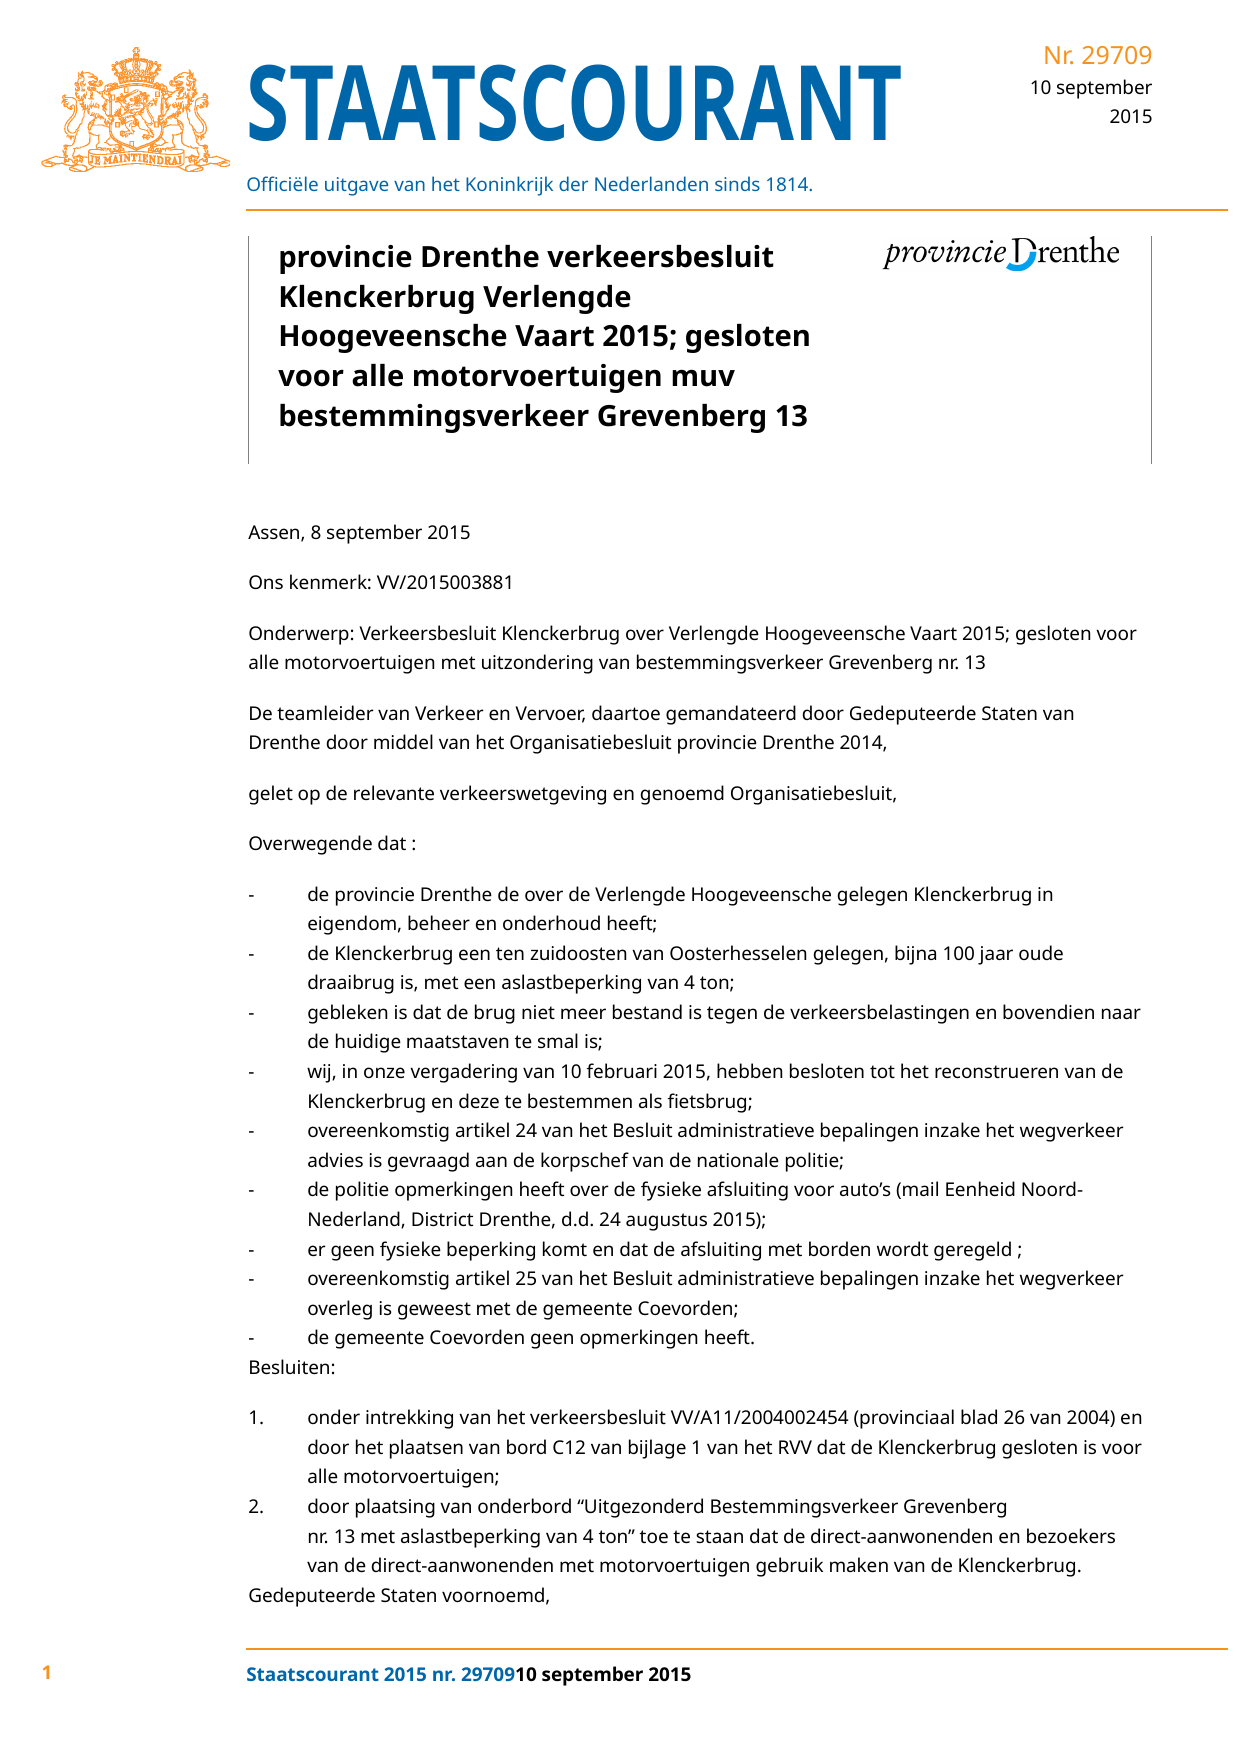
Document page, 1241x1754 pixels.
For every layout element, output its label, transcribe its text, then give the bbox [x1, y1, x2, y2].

list wij, in onze vergadering van 10 februari 2015, hebben besloten tot het reconstrueren van de Klenckerbrug en deze te bestemmen als fietsbrug; [248, 1058, 1152, 1113]
text Assen, 8 september 2015 [248, 519, 1152, 545]
table_header [850, 236, 1151, 464]
table_header provincie Drenthe verkeersbesluit Klenckerbrug Verlengde Hoogeveensche Vaart 2015; gesloten voor alle motorvoertuigen muv bestemmingsverkeer Grevenberg 13 [249, 236, 850, 464]
list nr. 13 met aslastbeperking van 4 ton” toe te staan dat de direct-aanwonenden en bezoekers van de direct-aanwonenden met motorvoertuigen gebruik maken van de Klenckerbrug. [248, 1523, 1152, 1578]
list de politie opmerkingen heeft over de fysieke afsluiting voor auto’s (mail Eenheid Noord-Nederland, District Drenthe, d.d. 24 augustus 2015); [248, 1177, 1152, 1232]
text gelet op de relevante verkeerswetgeving en genoemd Organisatiebesluit, [248, 780, 1152, 806]
list overeenkomstig artikel 25 van het Besluit administratieve bepalingen inzake het wegverkeer overleg is geweest met de gemeente Coevorden; [248, 1265, 1152, 1321]
list gebleken is dat de brug niet meer bestand is tegen de verkeersbelastingen en bovendien naar de huidige maatstaven te smal is; [248, 999, 1152, 1054]
text Overwegende dat : [248, 830, 1152, 856]
list de provincie Drenthe de over de Verlengde Hoogeveensche gelegen Klenckerbrug in eigendom, beheer en onderhoud heeft; [248, 881, 1152, 936]
picture [882, 236, 1119, 271]
text Gedeputeerde Staten voornoemd, [248, 1582, 1152, 1608]
list overeenkomstig artikel 24 van het Besluit administratieve bepalingen inzake het wegverkeer advies is gevraagd aan de korpschef van de nationale politie; [248, 1117, 1152, 1173]
text De teamleider van Verkeer en Vervoer, daartoe gemandateerd door Gedeputeerde Staten van Drenthe door middel van het Organisatiebesluit provincie Drenthe 2014, [248, 700, 1152, 755]
text Onderwerp: Verkeersbesluit Klenckerbrug over Verlengde Hoogeveensche Vaart 2015; gesloten voor alle motorvoertuigen met uitzondering van bestemmingsverkeer Grevenberg nr. 13 [248, 620, 1152, 675]
text Besluiten: [248, 1354, 1152, 1380]
text Ons kenmerk: VV/2015003881 [248, 569, 1152, 595]
list door plaatsing van onderbord “Uitgezonderd Bestemmingsverkeer Grevenberg [248, 1493, 1152, 1519]
list er geen fysieke beperking komt en dat de afsluiting met borden wordt geregeld ; [248, 1236, 1152, 1261]
list de Klenckerbrug een ten zuidoosten van Oosterhesselen gelegen, bijna 100 jaar oude draaibrug is, met een aslastbeperking van 4 ton; [248, 940, 1152, 995]
picture [41, 47, 231, 172]
list onder intrekking van het verkeersbesluit VV/A11/2004002454 (provinciaal blad 26 van 2004) en door het plaatsen van bord C12 van bijlage 1 van het RVV dat de Klenckerbrug gesloten is voor alle motorvoertuigen; [248, 1404, 1152, 1489]
list de gemeente Coevorden geen opmerkingen heeft. [248, 1324, 1152, 1350]
